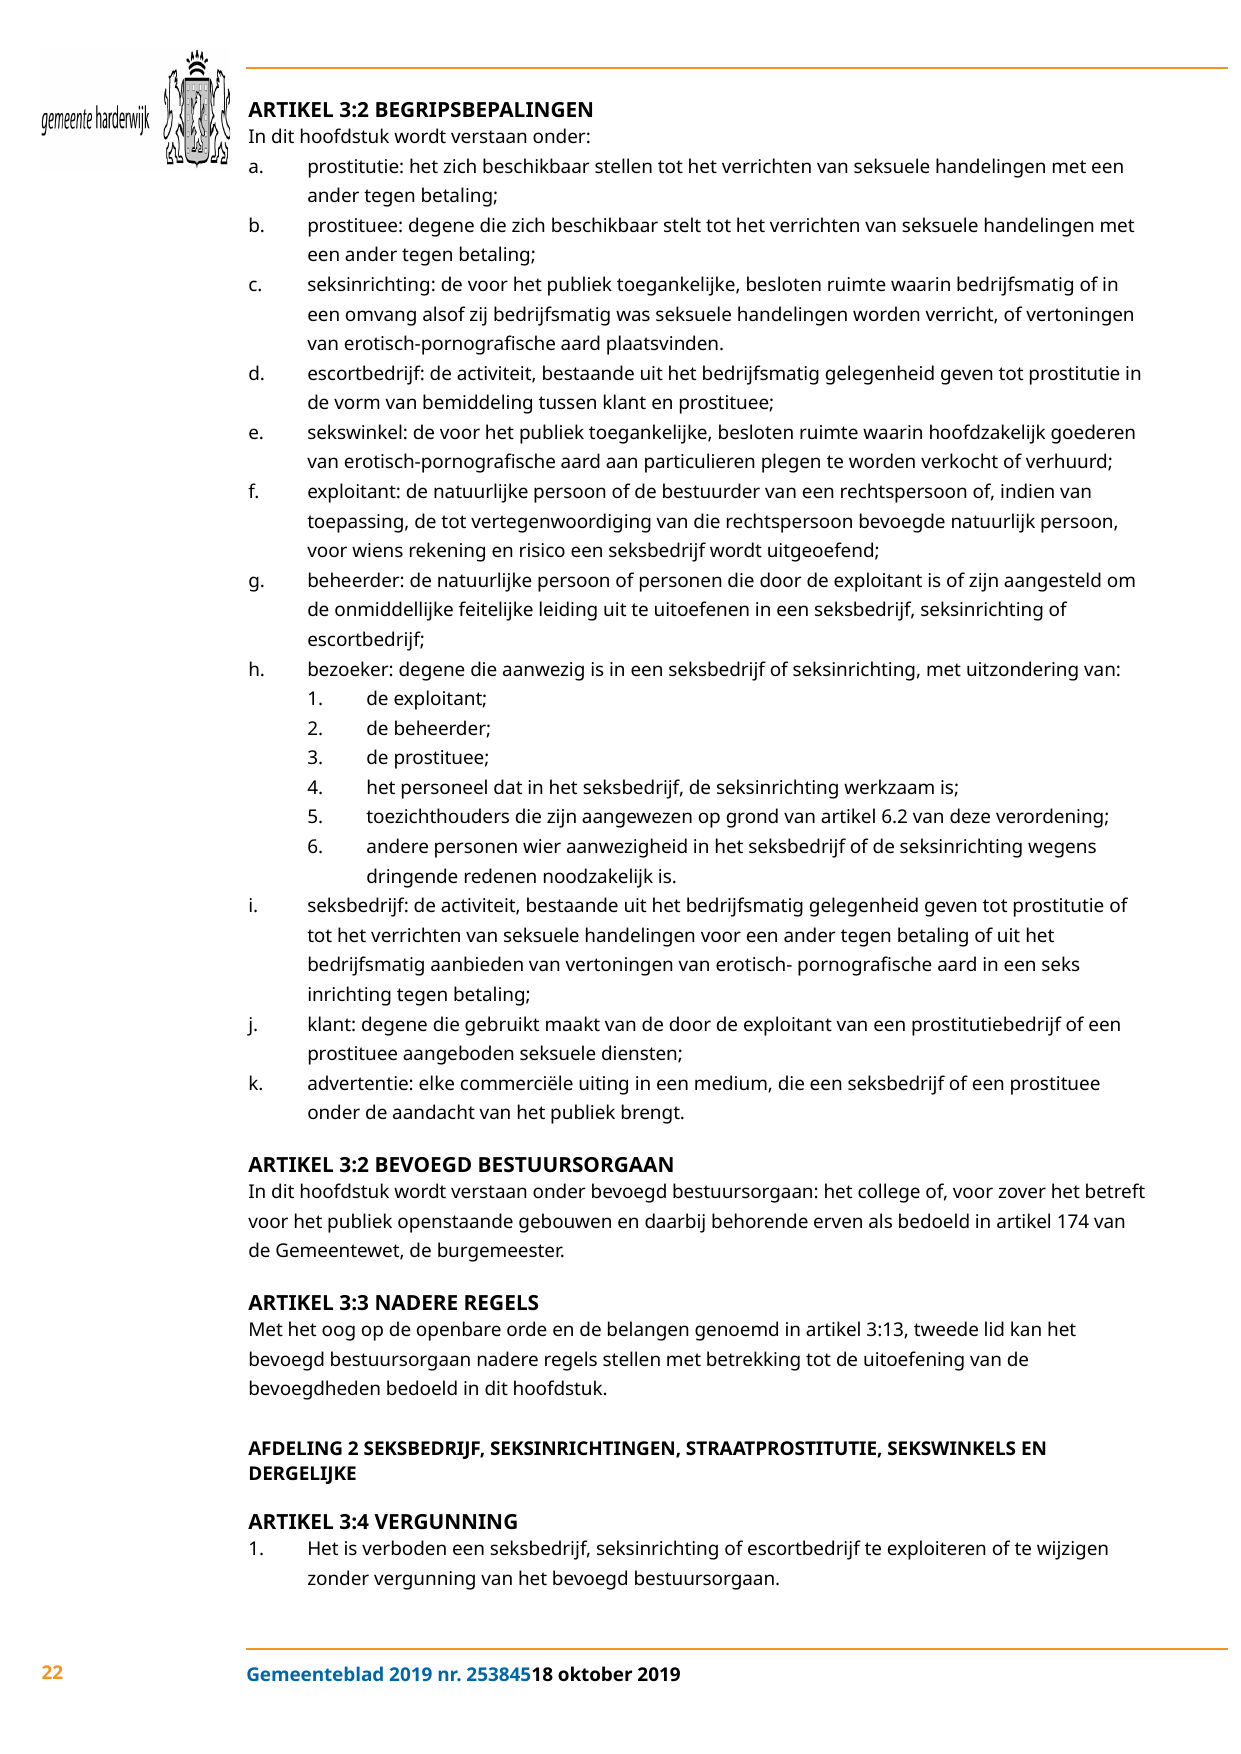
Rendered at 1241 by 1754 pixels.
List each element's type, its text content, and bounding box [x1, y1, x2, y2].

list de prostituee; [307, 744, 1152, 770]
list beheerder: de natuurlijke persoon of personen die door de exploitant is of zijn aangesteld om de onmiddellijke feitelijke leiding uit te uitoefenen in een seksbedrijf, seksinrichting of escortbedrijf; [248, 567, 1152, 652]
list Het is verboden een seksbedrijf, seksinrichting of escortbedrijf te exploiteren of te wijzigen zonder vergunning van het bevoegd bestuursorgaan. [248, 1535, 1152, 1591]
list het personeel dat in het seksbedrijf, de seksinrichting werkzaam is; [307, 774, 1152, 800]
list andere personen wier aanwezigheid in het seksbedrijf of de seksinrichting wegens dringende redenen noodzakelijk is. [307, 833, 1152, 888]
text Met het oog op de openbare orde en de belangen genoemd in artikel 3:13, tweede lid kan het bevoegd bestuursorgaan nadere regels stellen met betrekking tot de uitoefening van de bevoegdheden bedoeld in dit hoofdstuk. [248, 1316, 1152, 1401]
list sekswinkel: de voor het publiek toegankelijke, besloten ruimte waarin hoofdzakelijk goederen van erotisch-pornografische aard aan particulieren plegen te worden verkocht of verhuurd; [248, 419, 1152, 474]
text In dit hoofdstuk wordt verstaan onder: [248, 123, 1152, 149]
list bezoeker: degene die aanwezig is in een seksbedrijf of seksinrichting, met uitzondering van: [248, 656, 1152, 681]
list prostituee: degene die zich beschikbaar stelt tot het verrichten van seksuele handelingen met een ander tegen betaling; [248, 212, 1152, 267]
list de exploitant; [307, 685, 1152, 711]
list advertentie: elke commerciële uiting in een medium, die een seksbedrijf of een prostituee onder de aandacht van het publiek brengt. [248, 1070, 1152, 1125]
list de beheerder; [307, 715, 1152, 741]
text In dit hoofdstuk wordt verstaan onder bevoegd bestuursorgaan: het college of, voor zover het betreft voor het publiek openstaande gebouwen en daarbij behorende erven als bedoeld in artikel 174 van de Gemeentewet, de burgemeester. [248, 1178, 1152, 1263]
text ARTIKEL 3:2 BEVOEGD BESTUURSORGAAN [248, 1150, 1152, 1178]
text AFDELING 2 SEKSBEDRIJF, SEKSINRICHTINGEN, STRAATPROSTITUTIE, SEKSWINKELS EN DERGELIJKE [248, 1435, 1152, 1486]
text ARTIKEL 3:3 NADERE REGELS [248, 1288, 1152, 1316]
list prostitutie: het zich beschikbaar stellen tot het verrichten van seksuele handelingen met een ander tegen betaling; [248, 153, 1152, 208]
list toezichthouders die zijn aangewezen op grond van artikel 6.2 van deze verordening; [307, 804, 1152, 829]
list escortbedrijf: de activiteit, bestaande uit het bedrijfsmatig gelegenheid geven tot prostitutie in de vorm van bemiddeling tussen klant en prostituee; [248, 360, 1152, 415]
list seksinrichting: de voor het publiek toegankelijke, besloten ruimte waarin bedrijfsmatig of in een omvang alsof zij bedrijfsmatig was seksuele handelingen worden verricht, of vertoningen van erotisch-pornografische aard plaatsvinden. [248, 271, 1152, 356]
list klant: degene die gebruikt maakt van de door de exploitant van een prostitutiebedrijf of een prostituee aangeboden seksuele diensten; [248, 1011, 1152, 1066]
picture [41, 47, 231, 172]
list seksbedrijf: de activiteit, bestaande uit het bedrijfsmatig gelegenheid geven tot prostitutie of tot het verrichten van seksuele handelingen voor een ander tegen betaling of uit het bedrijfsmatig aanbieden van vertoningen van erotisch- pornografische aard in een seks inrichting tegen betaling; [248, 892, 1152, 1007]
list exploitant: de natuurlijke persoon of de bestuurder van een rechtspersoon of, indien van toepassing, de tot vertegenwoordiging van die rechtspersoon bevoegde natuurlijk persoon, voor wiens rekening en risico een seksbedrijf wordt uitgeoefend; [248, 478, 1152, 563]
text ARTIKEL 3:4 VERGUNNING [248, 1507, 1152, 1535]
text ARTIKEL 3:2 BEGRIPSBEPALINGEN [248, 95, 1152, 123]
